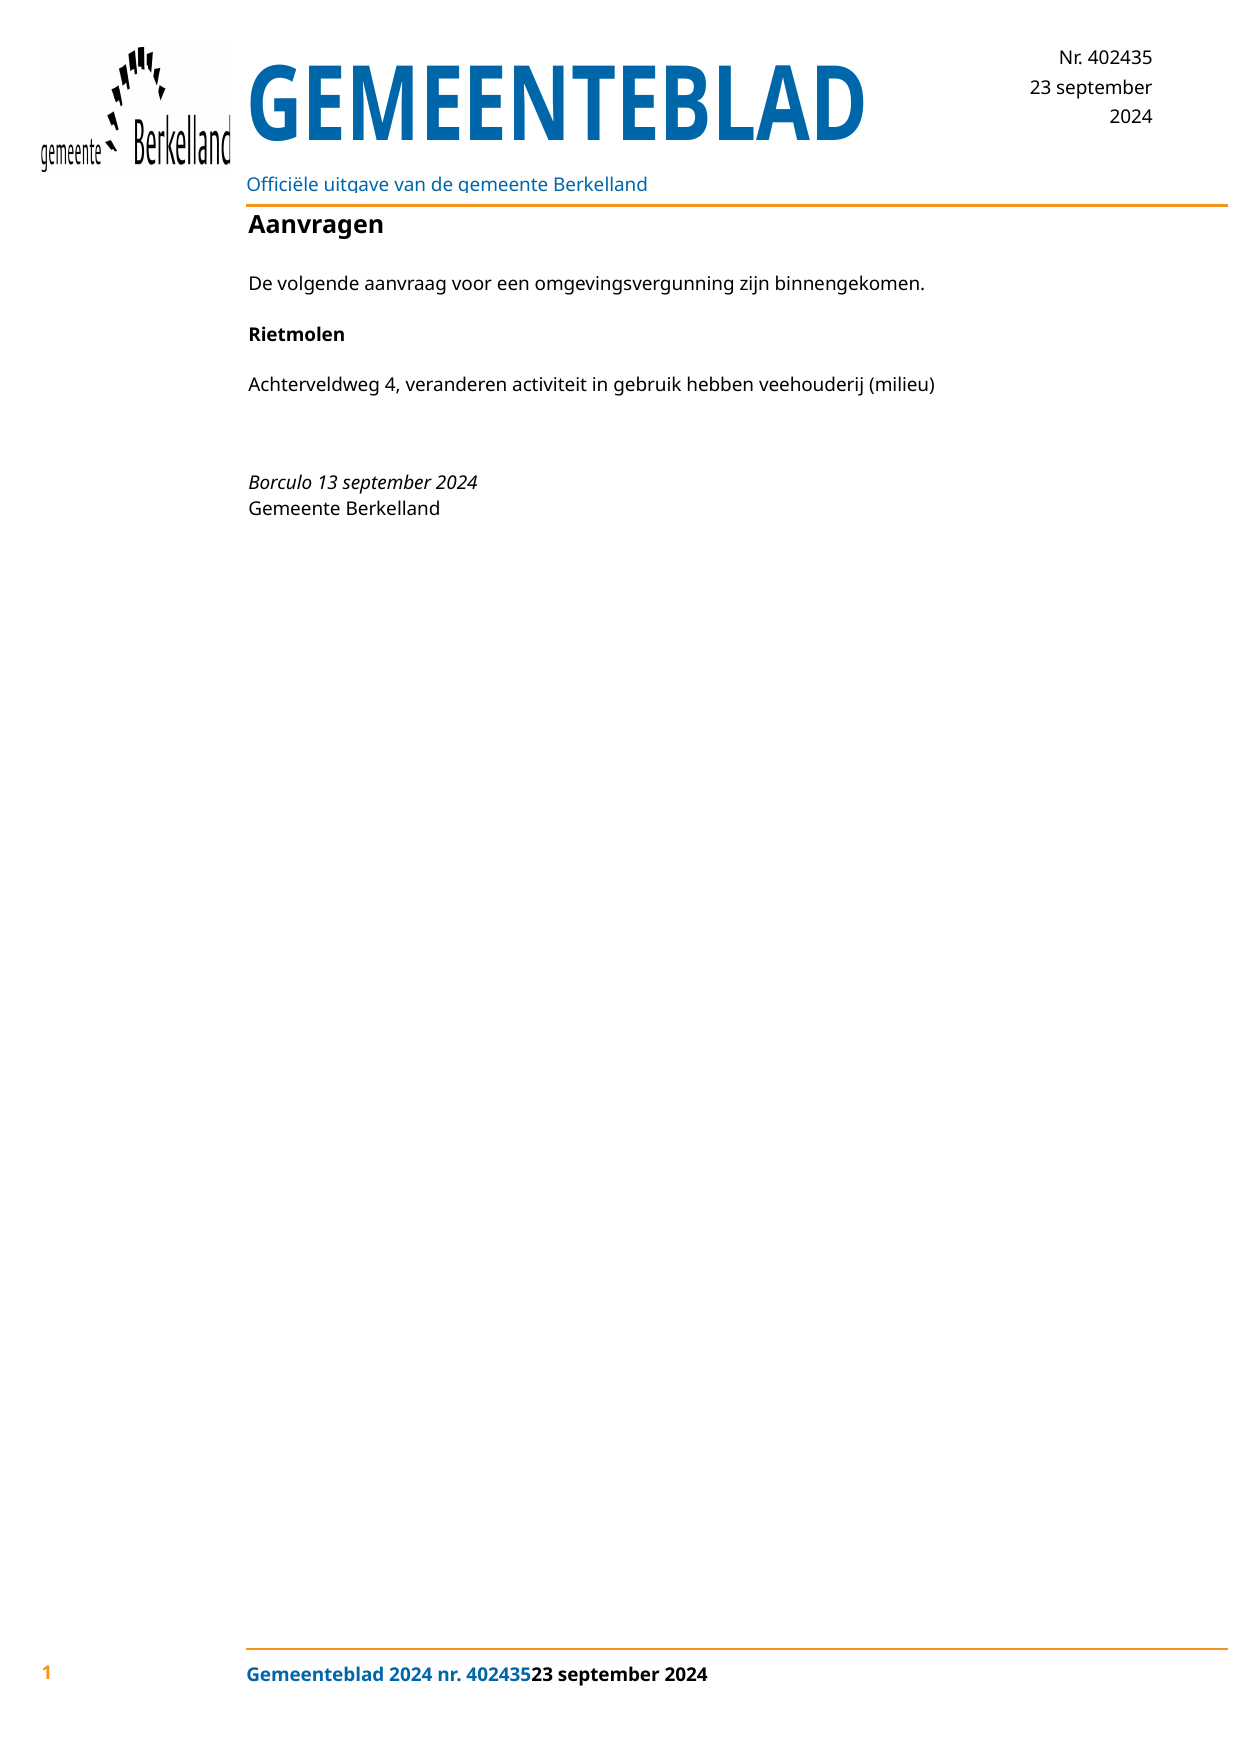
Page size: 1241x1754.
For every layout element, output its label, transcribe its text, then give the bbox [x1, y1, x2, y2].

text De volgende aanvraag voor een omgevingsvergunning zijn binnengekomen. [248, 270, 1152, 296]
text Rietmolen [248, 321, 1152, 346]
text Borculo 13 september 2024 [248, 469, 1152, 495]
text Aanvragen [248, 207, 1152, 241]
picture [41, 47, 231, 172]
text Gemeente Berkelland [248, 495, 1152, 521]
text Achterveldweg 4, veranderen activiteit in gebruik hebben veehouderij (milieu) [248, 371, 1152, 397]
